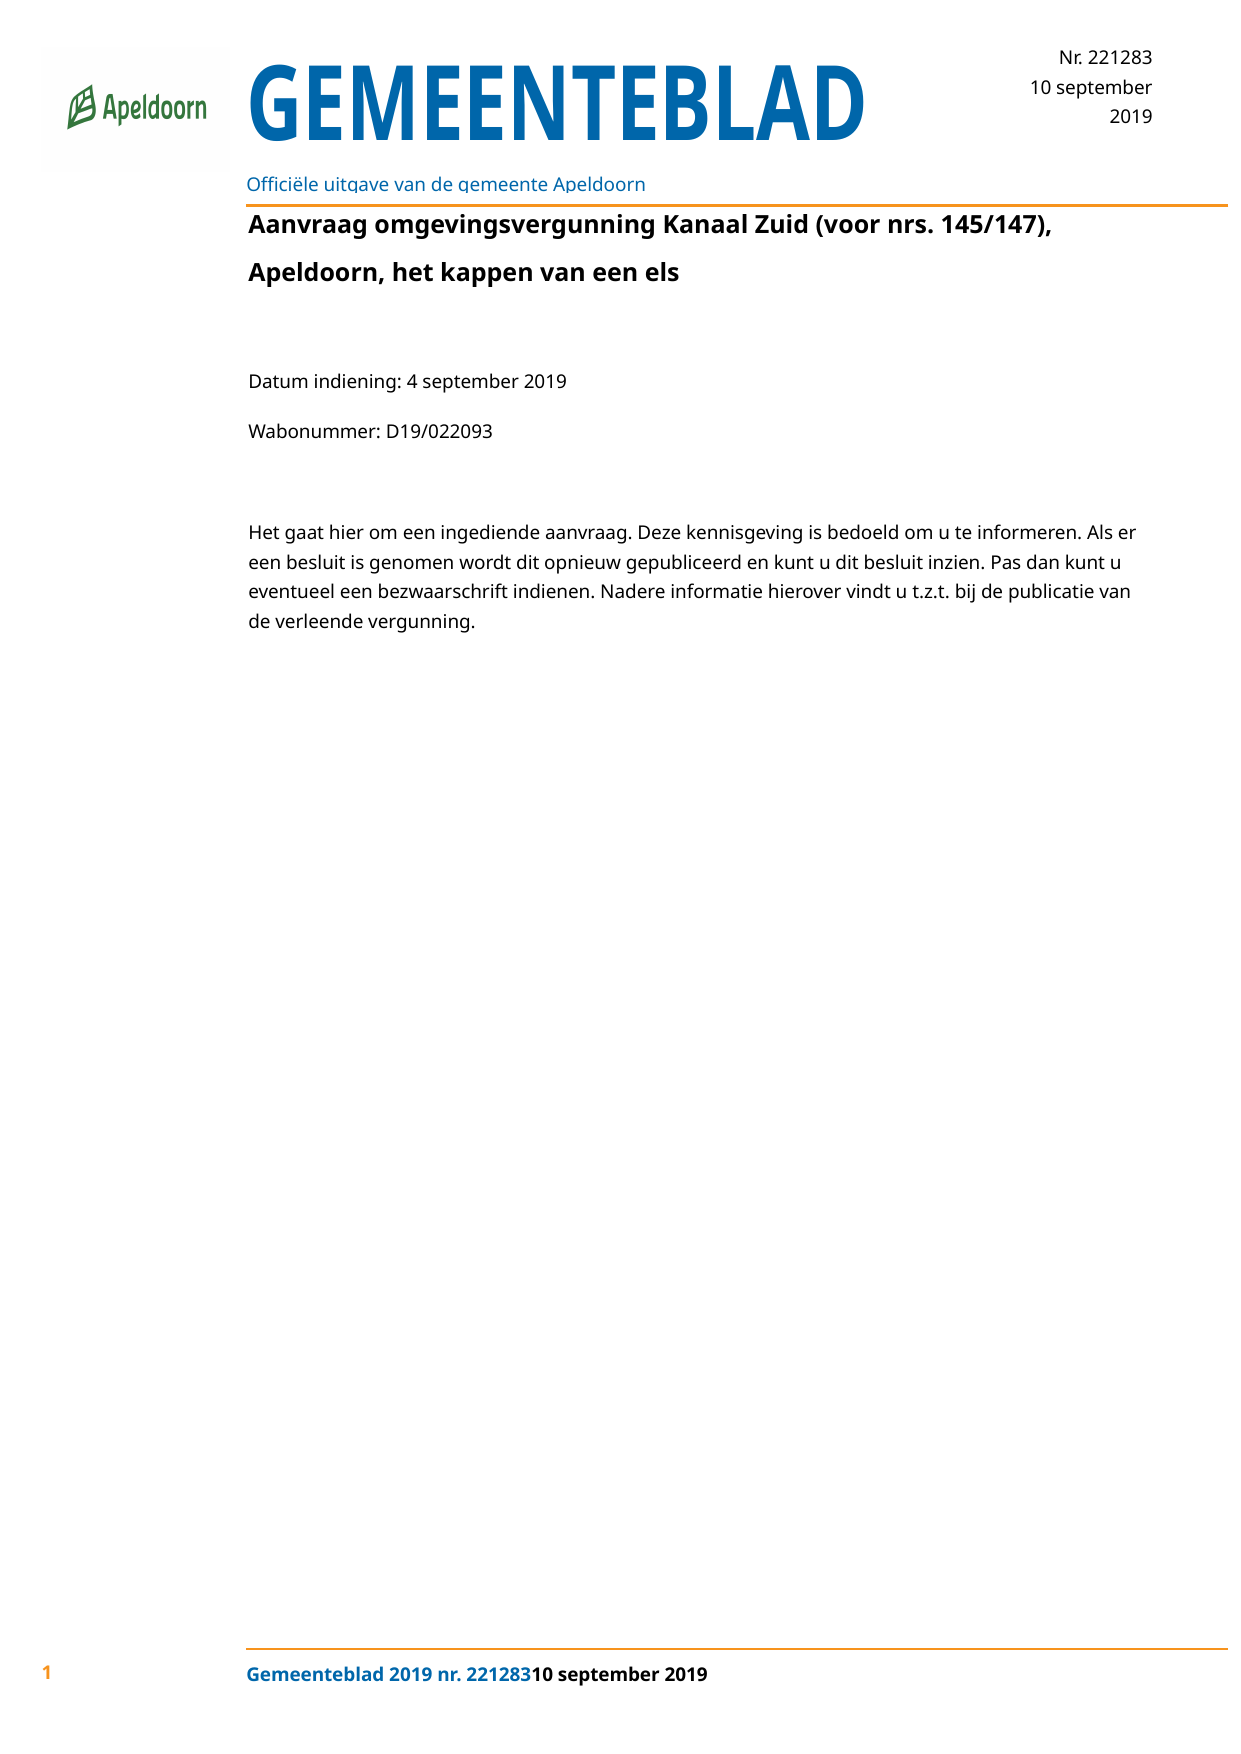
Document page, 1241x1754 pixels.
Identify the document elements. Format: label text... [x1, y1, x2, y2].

text Het gaat hier om een ingediende aanvraag. Deze kennisgeving is bedoeld om u te informeren. Als er een besluit is genomen wordt dit opnieuw gepubliceerd en kunt u dit besluit inzien. Pas dan kunt u eventueel een bezwaarschrift indienen. Nadere informatie hierover vindt u t.z.t. bij de publicatie van de verleende vergunning. [248, 519, 1152, 634]
text Wabonummer: D19/022093 [248, 419, 1152, 444]
text Aanvraag omgevingsvergunning Kanaal Zuid (voor nrs. 145/147), Apeldoorn, het kappen van een els [248, 207, 1152, 288]
picture [41, 47, 231, 172]
text Datum indiening: 4 september 2019 [248, 368, 1152, 394]
